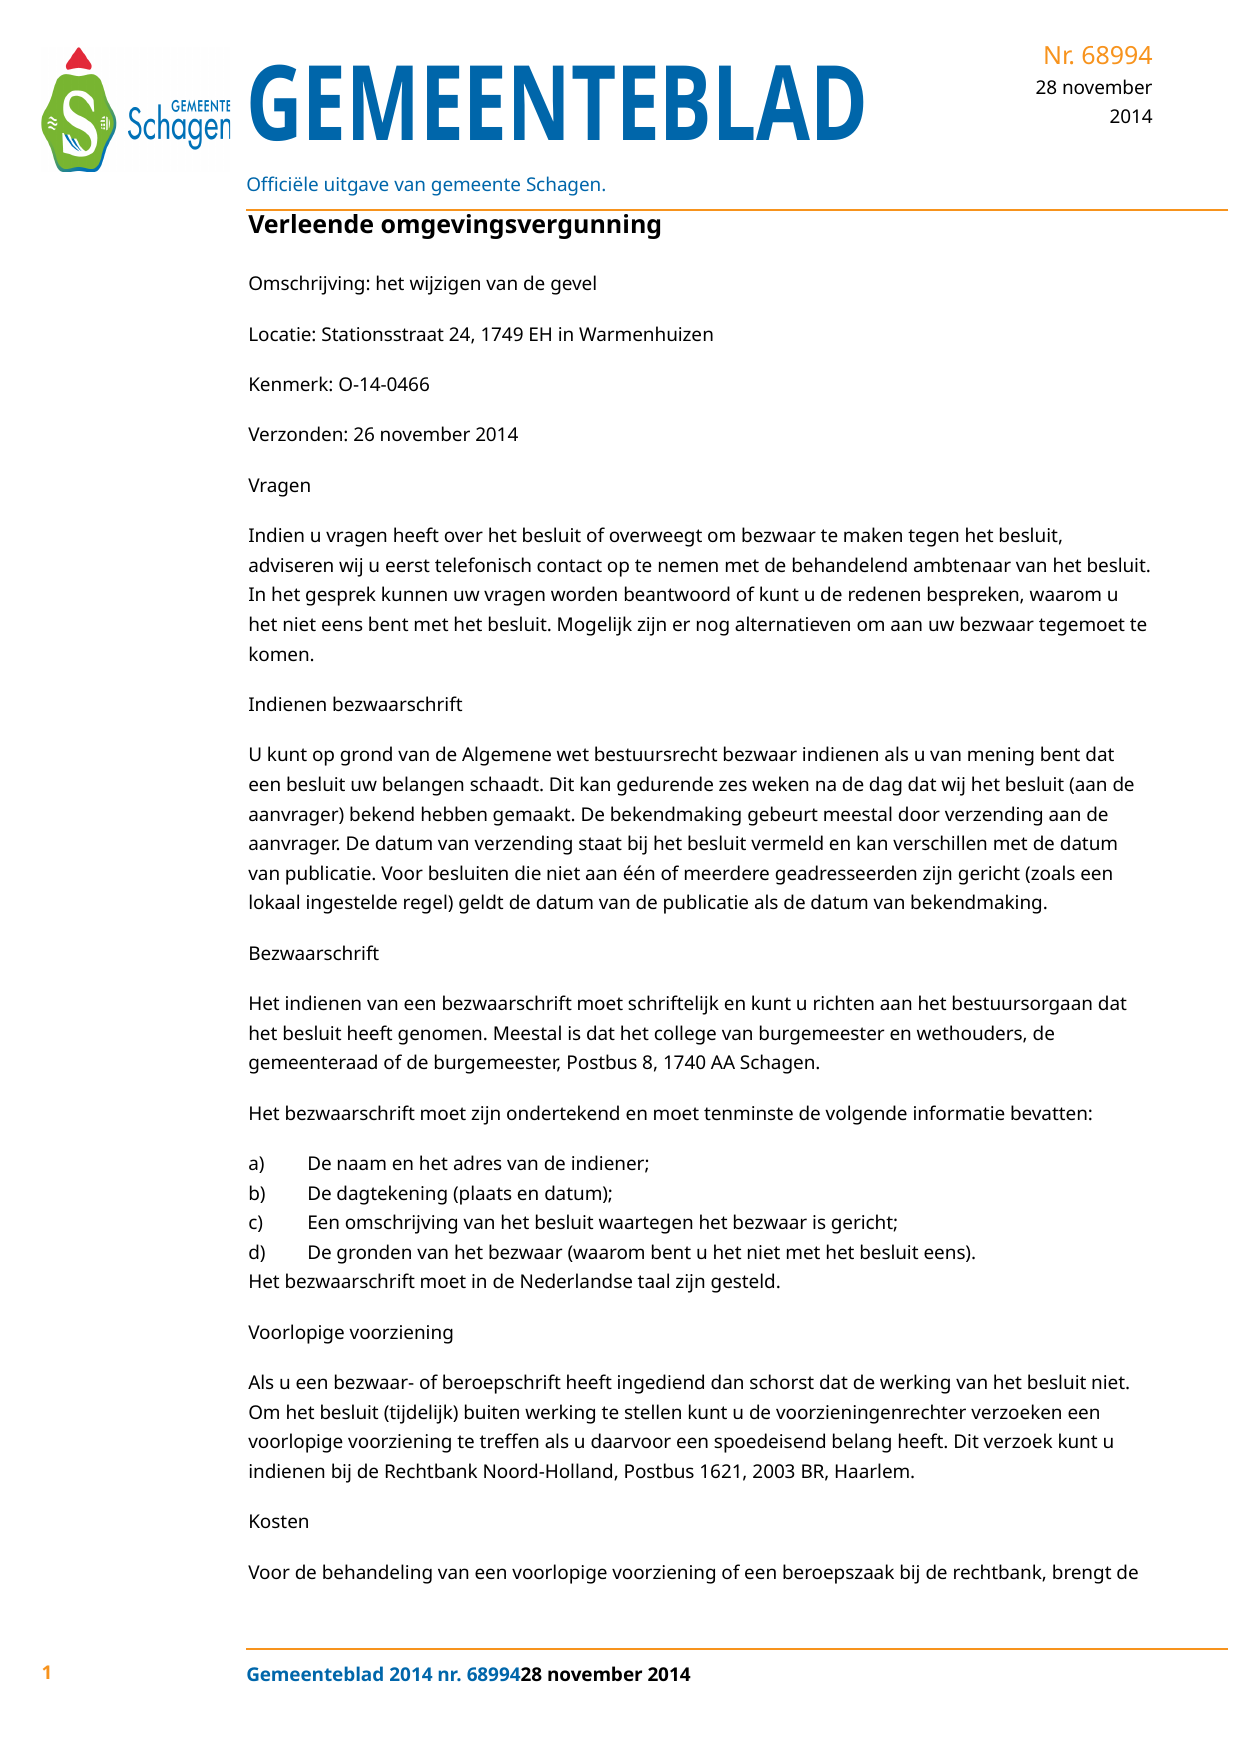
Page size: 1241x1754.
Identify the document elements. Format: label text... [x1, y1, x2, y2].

text Het indienen van een bezwaarschrift moet schriftelijk en kunt u richten aan het bestuursorgaan dat het besluit heeft genomen. Meestal is dat het college van burgemeester en wethouders, de gemeenteraad of de burgemeester, Postbus 8, 1740 AA Schagen. [248, 990, 1152, 1075]
text Als u een bezwaar- of beroepschrift heeft ingediend dan schorst dat de werking van het besluit niet. Om het besluit (tijdelijk) buiten werking te stellen kunt u de voorzieningenrechter verzoeken een voorlopige voorziening te treffen als u daarvoor een spoedeisend belang heeft. Dit verzoek kunt u indienen bij de Rechtbank Noord-Holland, Postbus 1621, 2003 BR, Haarlem. [248, 1369, 1152, 1484]
text Indienen bezwaarschrift [248, 691, 1152, 717]
text Het bezwaarschrift moet zijn ondertekend en moet tenminste de volgende informatie bevatten: [248, 1100, 1152, 1126]
text Voor de behandeling van een voorlopige voorziening of een beroepszaak bij de rechtbank, brengt de [248, 1559, 1152, 1585]
text U kunt op grond van de Algemene wet bestuursrecht bezwaar indienen als u van mening bent dat een besluit uw belangen schaadt. Dit kan gedurende zes weken na de dag dat wij het besluit (aan de aanvrager) bekend hebben gemaakt. De bekendmaking gebeurt meestal door verzending aan de aanvrager. De datum van verzending staat bij het besluit vermeld en kan verschillen met de datum van publicatie. Voor besluiten die niet aan één of meerdere geadresseerden zijn gericht (zoals een lokaal ingestelde regel) geldt de datum van de publicatie als de datum van bekendmaking. [248, 742, 1152, 915]
text Indien u vragen heeft over het besluit of overweegt om bezwaar te maken tegen het besluit, adviseren wij u eerst telefonisch contact op te nemen met de behandelend ambtenaar van het besluit. In het gesprek kunnen uw vragen worden beantwoord of kunt u de redenen bespreken, waarom u het niet eens bent met het besluit. Mogelijk zijn er nog alternatieven om aan uw bezwaar tegemoet te komen. [248, 522, 1152, 666]
text Bezwaarschrift [248, 940, 1152, 966]
text Locatie: Stationsstraat 24, 1749 EH in Warmenhuizen [248, 321, 1152, 346]
list De gronden van het bezwaar (waarom bent u het niet met het besluit eens). [248, 1239, 1152, 1265]
text Verleende omgevingsvergunning [248, 211, 1152, 241]
text Vragen [248, 472, 1152, 498]
text Voorlopige voorziening [248, 1319, 1152, 1345]
list De dagtekening (plaats en datum); [248, 1180, 1152, 1206]
list Een omschrijving van het besluit waartegen het bezwaar is gericht; [248, 1209, 1152, 1235]
text Kenmerk: O-14-0466 [248, 371, 1152, 397]
text Verzonden: 26 november 2014 [248, 422, 1152, 447]
text Het bezwaarschrift moet in de Nederlandse taal zijn gesteld. [248, 1269, 1152, 1294]
picture [41, 47, 231, 172]
list De naam en het adres van de indiener; [248, 1150, 1152, 1176]
text Kosten [248, 1509, 1152, 1534]
text Omschrijving: het wijzigen van de gevel [248, 270, 1152, 296]
